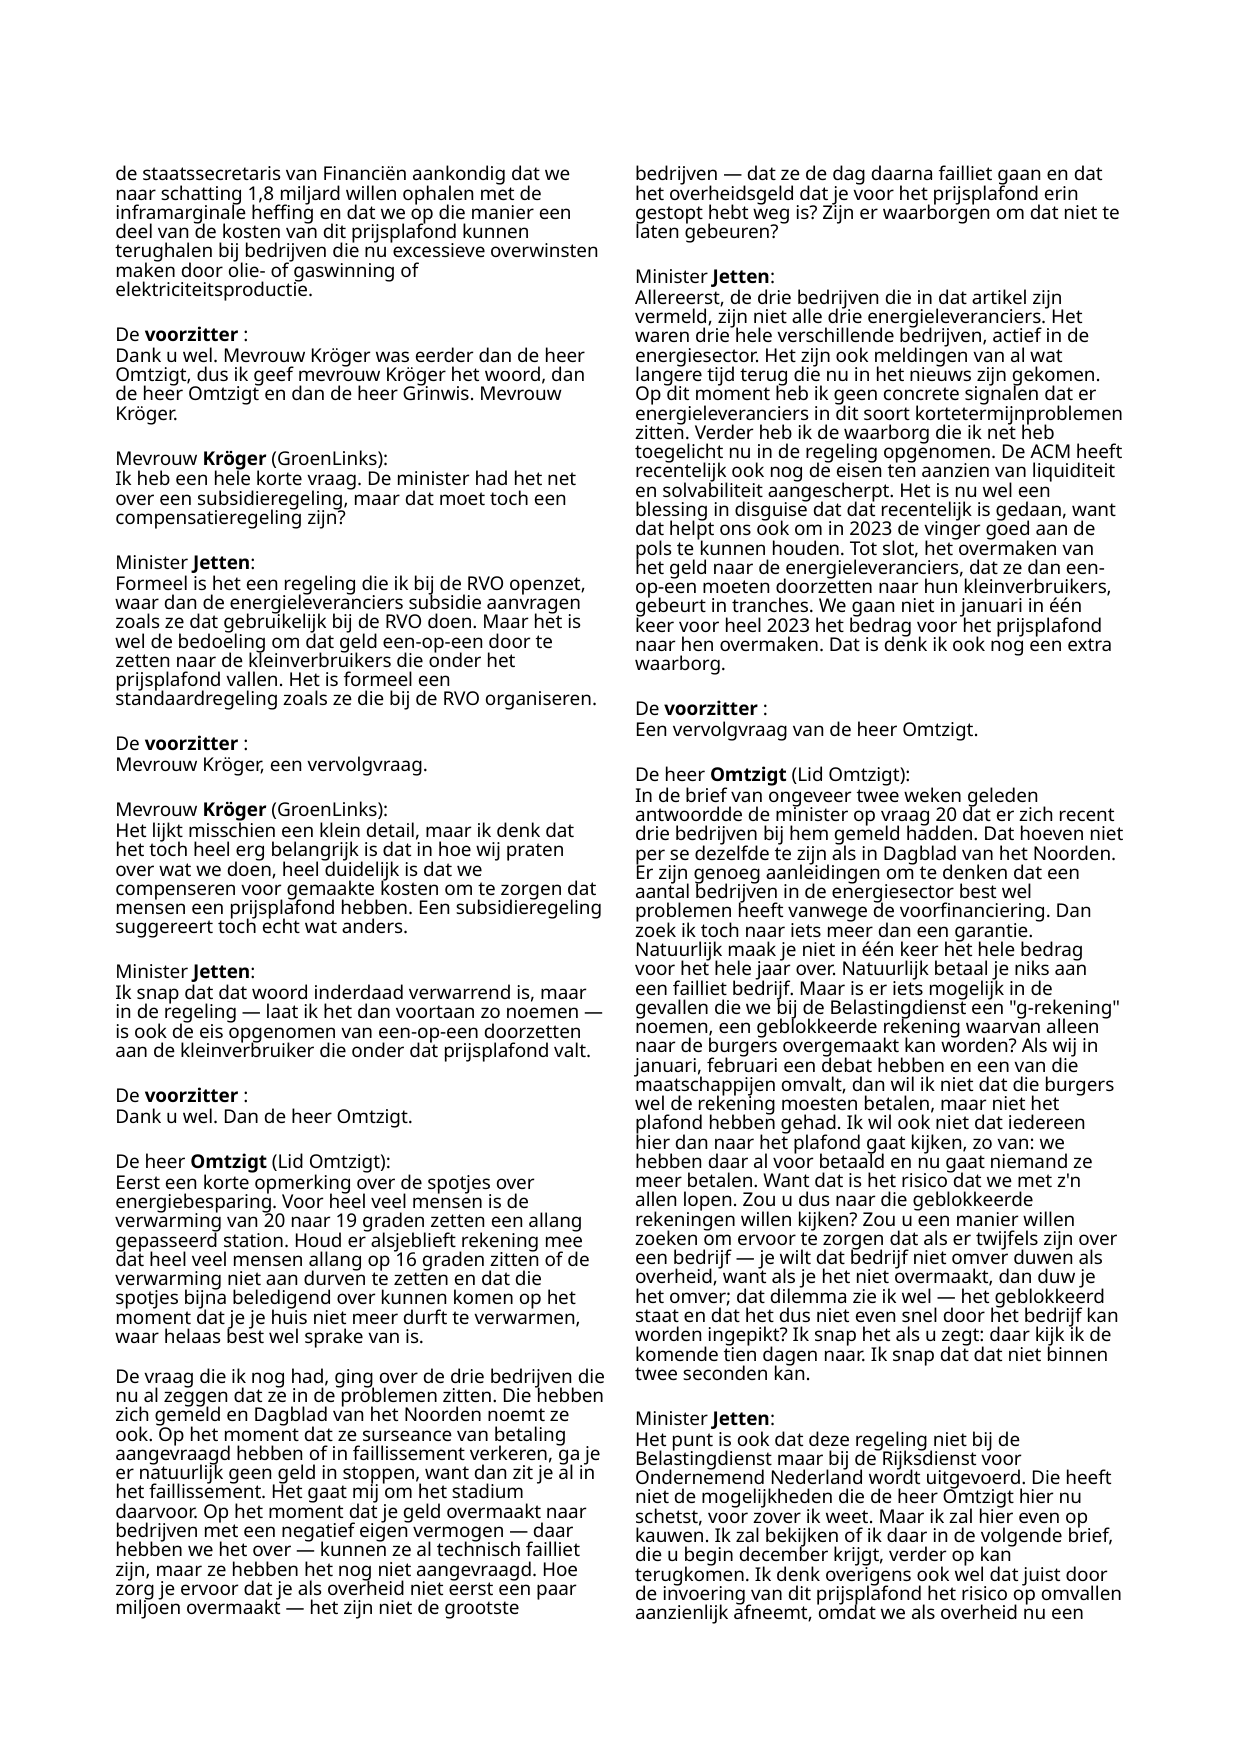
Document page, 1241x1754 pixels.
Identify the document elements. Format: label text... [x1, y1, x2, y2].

text Het punt is ook dat deze regeling niet bij de Belastingdienst maar bij de Rijksdienst voor Ondernemend Nederland wordt uitgevoerd. Die heeft niet de mogelijkheden die de heer Omtzigt hier nu schetst, voor zover ik weet. Maar ik zal hier even op kauwen. Ik zal bekijken of ik daar in de volgende brief, die u begin december krijgt, verder op kan terugkomen. Ik denk overigens ook wel dat juist door de invoering van dit prijsplafond het risico op omvallen aanzienlijk afneemt, omdat we als overheid nu een [635, 1431, 1125, 1623]
text Het lijkt misschien een klein detail, maar ik denk dat het toch heel erg belangrijk is dat in hoe wij praten over wat we doen, heel duidelijk is dat we compenseren voor gemaakte kosten om te zorgen dat mensen een prijsplafond hebben. Een subsidieregeling suggereert toch echt wat anders. [115, 822, 605, 938]
text Mevrouw Kröger (GroenLinks): [115, 796, 605, 822]
text Eerst een korte opmerking over de spotjes over energiebesparing. Voor heel veel mensen is de verwarming van 20 naar 19 graden zetten een allang gepasseerd station. Houd er alsjeblieft rekening mee dat heel veel mensen allang op 16 graden zitten of de verwarming niet aan durven te zetten en dat die spotjes bijna beledigend over kunnen komen op het moment dat je je huis niet meer durft te verwarmen, waar helaas best wel sprake van is. [115, 1174, 605, 1347]
text Minister Jetten: [635, 1405, 1125, 1431]
text Minister Jetten: [635, 263, 1125, 289]
text Mevrouw Kröger, een vervolgvraag. [115, 756, 605, 776]
text Minister Jetten: [115, 958, 605, 984]
text de staatssecretaris van Financiën aankondig dat we naar schatting 1,8 miljard willen ophalen met de inframarginale heffing en dat we op die manier een deel van de kosten van dit prijsplafond kunnen terughalen bij bedrijven die nu excessieve overwinsten maken door olie- of gaswinning of elektriciteitsproductie. [115, 165, 605, 300]
text De voorzitter : [115, 1082, 605, 1108]
text In de brief van ongeveer twee weken geleden antwoordde de minister op vraag 20 dat er zich recent drie bedrijven bij hem gemeld hadden. Dat hoeven niet per se dezelfde te zijn als in Dagblad van het Noorden. Er zijn genoeg aanleidingen om te denken dat een aantal bedrijven in de energiesector best wel problemen heeft vanwege de voorfinanciering. Dan zoek ik toch naar iets meer dan een garantie. Natuurlijk maak je niet in één keer het hele bedrag voor het hele jaar over. Natuurlijk betaal je niks aan een failliet bedrijf. Maar is er iets mogelijk in de gevallen die we bij de Belastingdienst een "g-rekening" noemen, een geblokkeerde rekening waarvan alleen naar de burgers overgemaakt kan worden? Als wij in januari, februari een debat hebben en een van die maatschappijen omvalt, dan wil ik niet dat die burgers wel de rekening moesten betalen, maar niet het plafond hebben gehad. Ik wil ook niet dat iedereen hier dan naar het plafond gaat kijken, zo van: we hebben daar al voor betaald en nu gaat niemand ze meer betalen. Want dat is het risico dat we met z'n allen lopen. Zou u dus naar die geblokkeerde rekeningen willen kijken? Zou u een manier willen zoeken om ervoor te zorgen dat als er twijfels zijn over een bedrijf — je wilt dat bedrijf niet omver duwen als overheid, want als je het niet overmaakt, dan duw je het omver; dat dilemma zie ik wel — het geblokkeerd staat en dat het dus niet even snel door het bedrijf kan worden ingepikt? Ik snap het als u zegt: daar kijk ik de komende tien dagen naar. Ik snap dat dat niet binnen twee seconden kan. [635, 787, 1125, 1384]
text De vraag die ik nog had, ging over de drie bedrijven die nu al zeggen dat ze in de problemen zitten. Die hebben zich gemeld en Dagblad van het Noorden noemt ze ook. Op het moment dat ze surseance van betaling aangevraagd hebben of in faillissement verkeren, ga je er natuurlijk geen geld in stoppen, want dan zit je al in het faillissement. Het gaat mij om het stadium daarvoor. Op het moment dat je geld overmaakt naar bedrijven met een negatief eigen vermogen — daar hebben we het over — kunnen ze al technisch failliet zijn, maar ze hebben het nog niet aangevraagd. Hoe zorg je ervoor dat je als overheid niet eerst een paar miljoen overmaakt — het zijn niet de grootste [115, 1368, 605, 1618]
text Formeel is het een regeling die ik bij de RVO openzet, waar dan de energieleveranciers subsidie aanvragen zoals ze dat gebruikelijk bij de RVO doen. Maar het is wel de bedoeling om dat geld een-op-een door te zetten naar de kleinverbruikers die onder het prijsplafond vallen. Het is formeel een standaardregeling zoals ze die bij de RVO organiseren. [115, 575, 605, 710]
text Mevrouw Kröger (GroenLinks): [115, 445, 605, 470]
text Dank u wel. Mevrouw Kröger was eerder dan de heer Omtzigt, dus ik geef mevrouw Kröger het woord, dan de heer Omtzigt en dan de heer Grinwis. Mevrouw Kröger. [115, 347, 605, 424]
text Dank u wel. Dan de heer Omtzigt. [115, 1108, 605, 1127]
text De voorzitter : [635, 695, 1125, 721]
text Allereerst, de drie bedrijven die in dat artikel zijn vermeld, zijn niet alle drie energieleveranciers. Het waren drie hele verschillende bedrijven, actief in de energiesector. Het zijn ook meldingen van al wat langere tijd terug die nu in het nieuws zijn gekomen. Op dit moment heb ik geen concrete signalen dat er energieleveranciers in dit soort kortetermijnproblemen zitten. Verder heb ik de waarborg die ik net heb toegelicht nu in de regeling opgenomen. De ACM heeft recentelijk ook nog de eisen ten aanzien van liquiditeit en solvabiliteit aangescherpt. Het is nu wel een blessing in disguise dat dat recentelijk is gedaan, want dat helpt ons ook om in 2023 de vinger goed aan de pols te kunnen houden. Tot slot, het overmaken van het geld naar de energieleveranciers, dat ze dan een-op-een moeten doorzetten naar hun kleinverbruikers, gebeurt in tranches. We gaan niet in januari in één keer voor heel 2023 het bedrag voor het prijsplafond naar hen overmaken. Dat is denk ik ook nog een extra waarborg. [635, 289, 1125, 674]
text De voorzitter : [115, 731, 605, 756]
text Een vervolgvraag van de heer Omtzigt. [635, 721, 1125, 740]
text Minister Jetten: [115, 549, 605, 575]
text bedrijven — dat ze de dag daarna failliet gaan en dat het overheidsgeld dat je voor het prijsplafond erin gestopt hebt weg is? Zijn er waarborgen om dat niet te laten gebeuren? [635, 165, 1125, 242]
text De voorzitter : [115, 321, 605, 347]
text De heer Omtzigt (Lid Omtzigt): [635, 761, 1125, 787]
text Ik heb een hele korte vraag. De minister had het net over een subsidieregeling, maar dat moet toch een compensatieregeling zijn? [115, 470, 605, 528]
text Ik snap dat dat woord inderdaad verwarrend is, maar in de regeling — laat ik het dan voortaan zo noemen — is ook de eis opgenomen van een-op-een doorzetten aan de kleinverbruiker die onder dat prijsplafond valt. [115, 984, 605, 1061]
text De heer Omtzigt (Lid Omtzigt): [115, 1148, 605, 1174]
